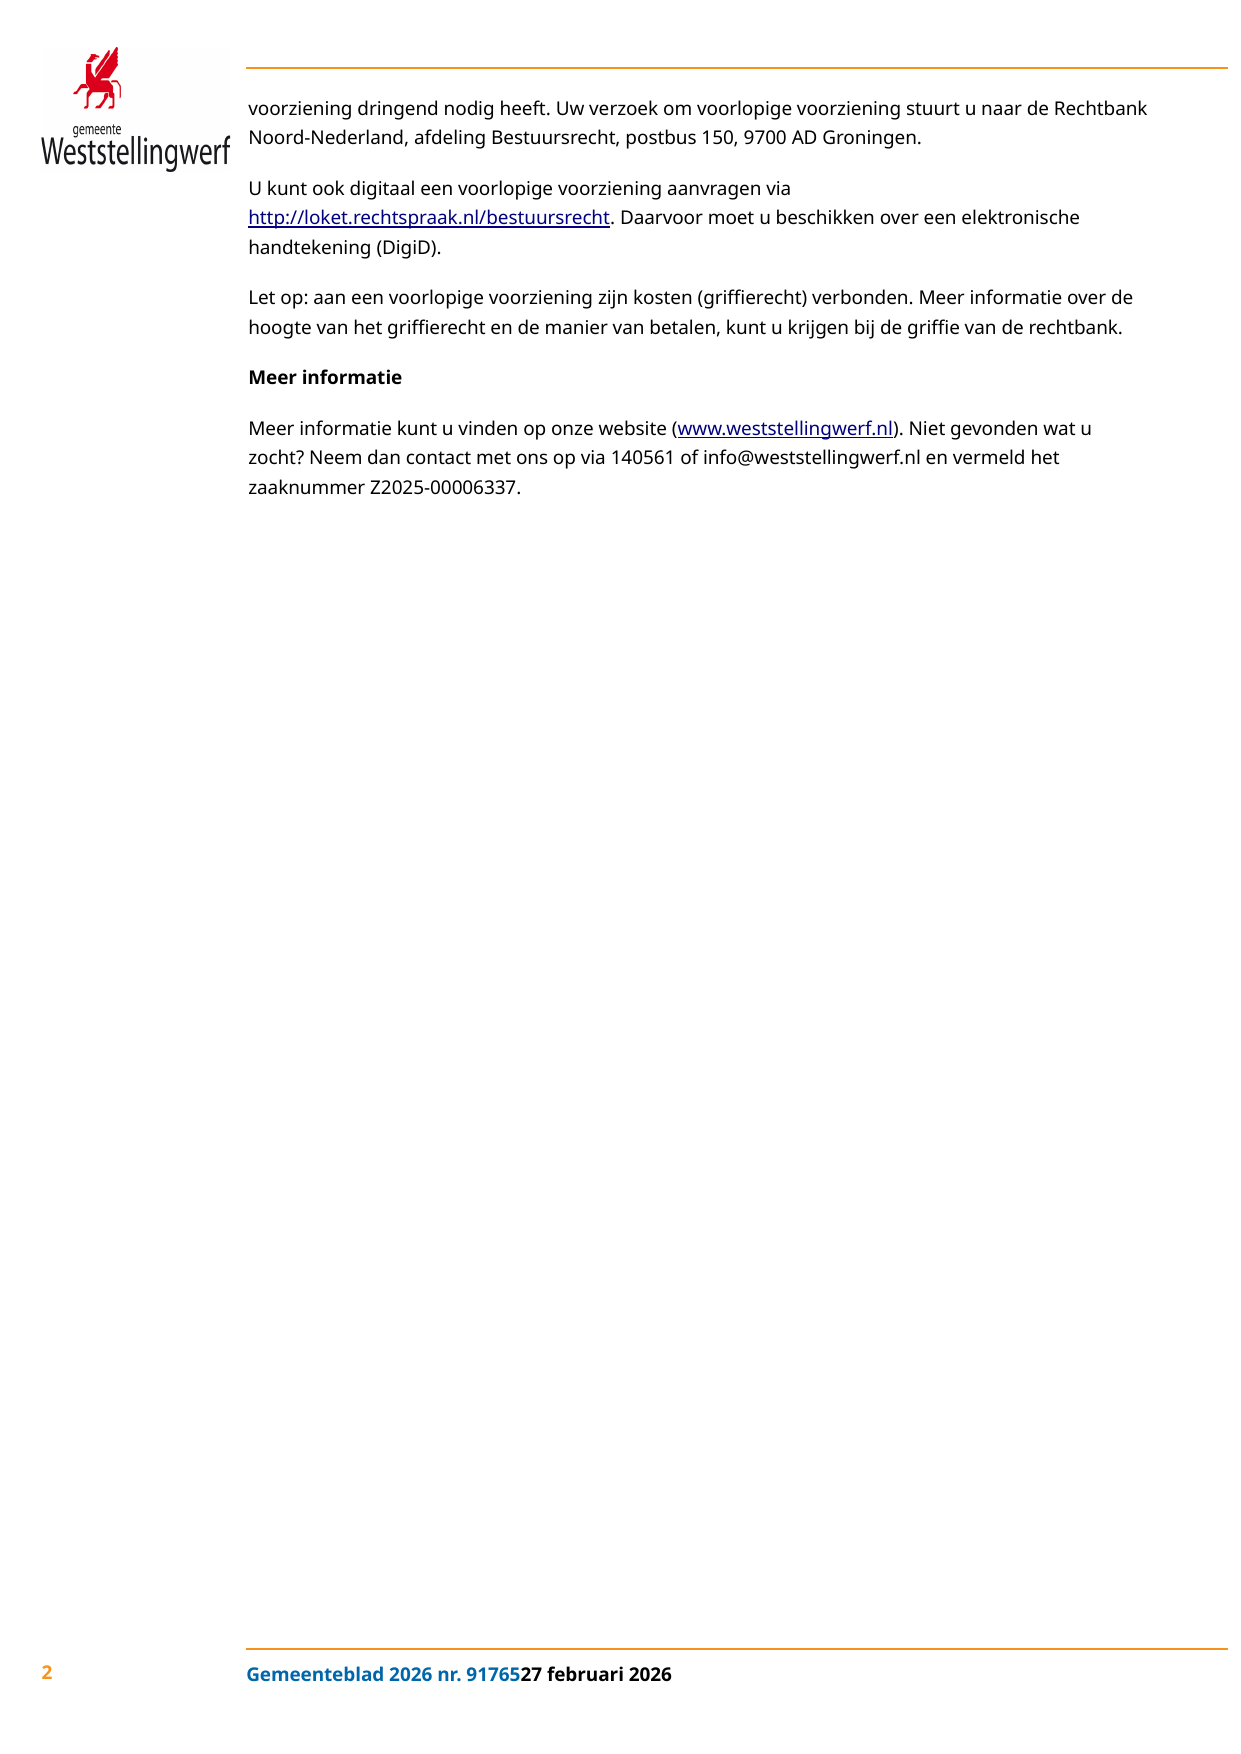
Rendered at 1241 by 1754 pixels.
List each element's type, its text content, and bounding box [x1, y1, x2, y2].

picture [41, 47, 231, 172]
text voorziening dringend nodig heeft. Uw verzoek om voorlopige voorziening stuurt u naar de Rechtbank Noord-Nederland, afdeling Bestuursrecht, postbus 150, 9700 AD Groningen. [248, 95, 1152, 150]
text Meer informatie [248, 364, 1152, 390]
text Let op: aan een voorlopige voorziening zijn kosten (griffierecht) verbonden. Meer informatie over de hoogte van het griffierecht en de manier van betalen, kunt u krijgen bij de griffie van de rechtbank. [248, 284, 1152, 340]
text Meer informatie kunt u vinden op onze website (www.weststellingwerf.nl). Niet gevonden wat u zocht? Neem dan contact met ons op via 140561 of info@weststellingwerf.nl en vermeld het zaaknummer Z2025-00006337. [248, 415, 1152, 500]
text U kunt ook digitaal een voorlopige voorziening aanvragen via http://loket.rechtspraak.nl/bestuursrecht. Daarvoor moet u beschikken over een elektronische handtekening (DigiD). [248, 175, 1152, 260]
